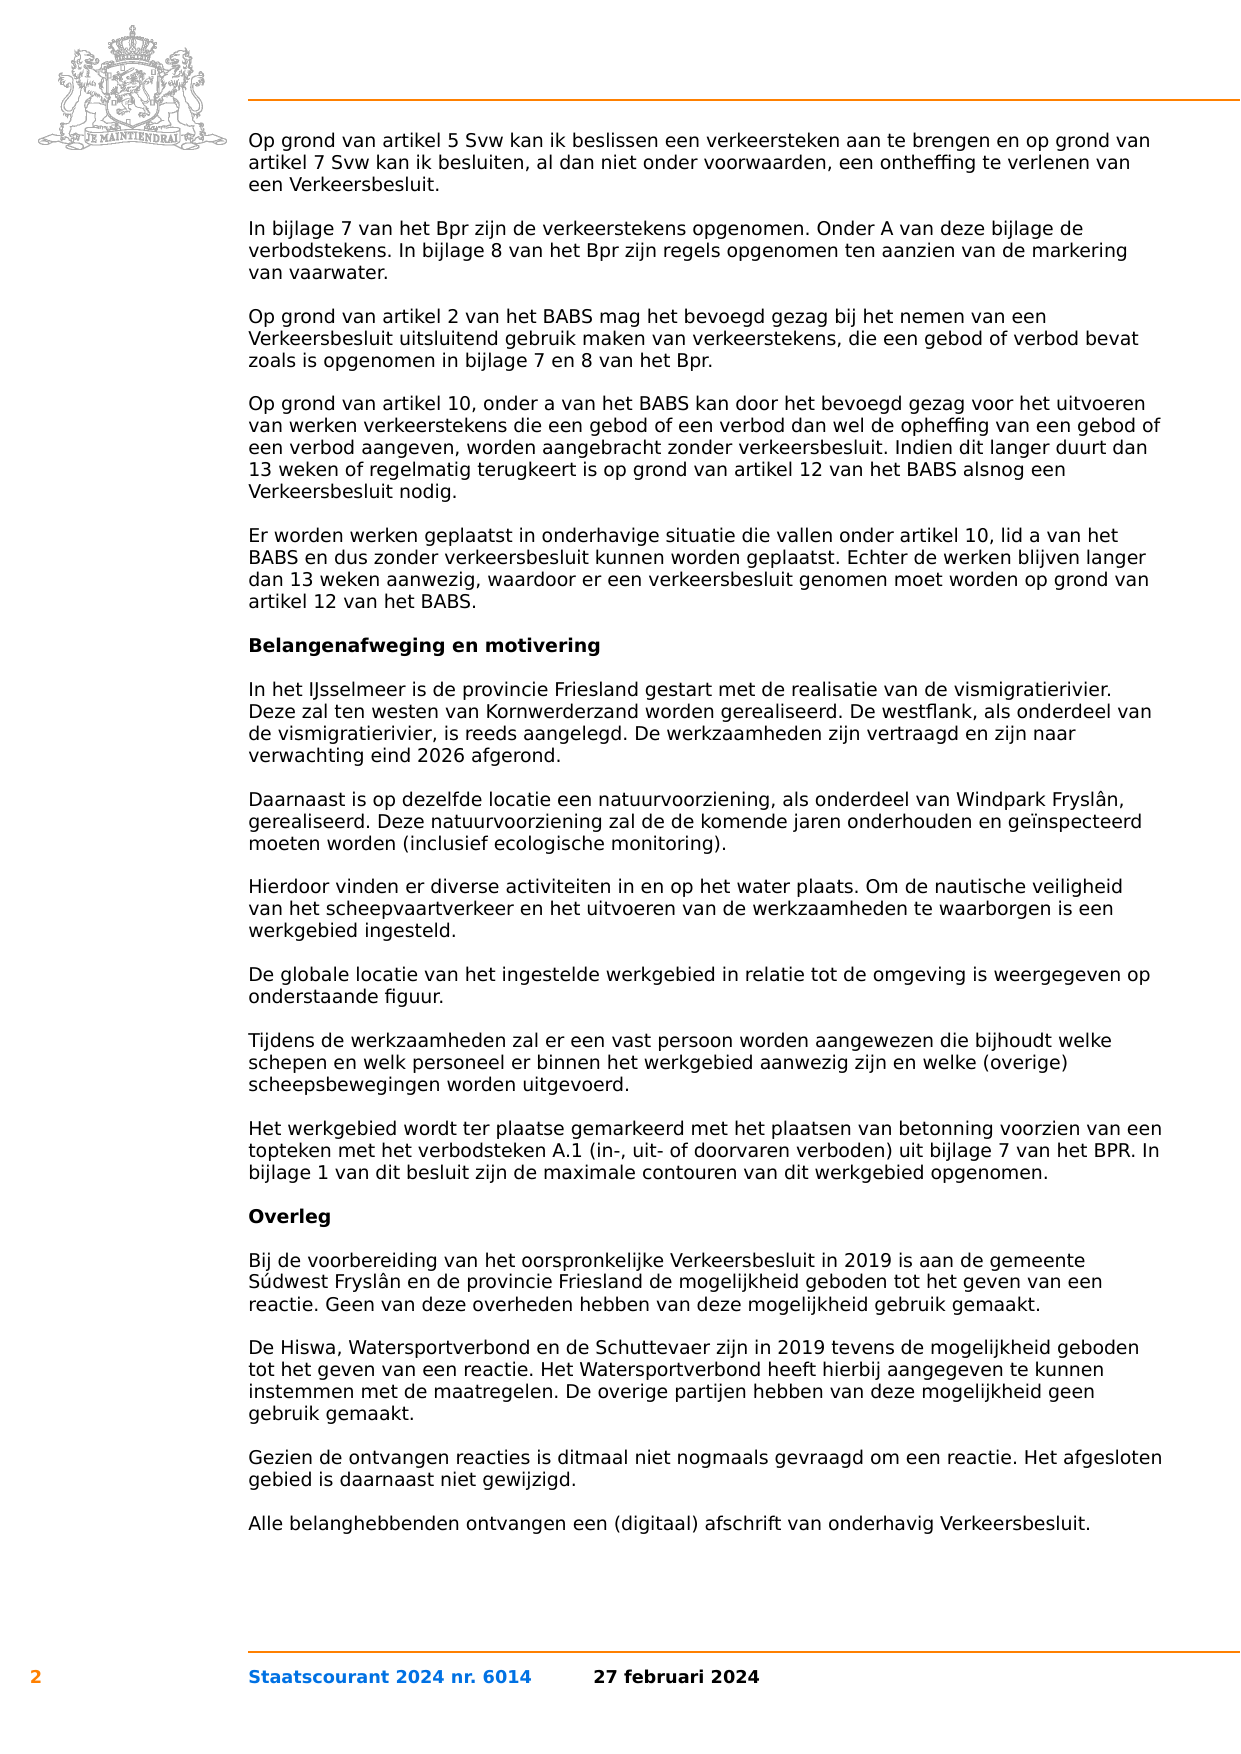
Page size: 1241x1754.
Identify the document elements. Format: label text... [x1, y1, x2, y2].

text In het IJsselmeer is de provincie Friesland gestart met de realisatie van de vismigratierivier. Deze zal ten westen van Kornwerderzand worden gerealiseerd. De westflank, als onderdeel van de vismigratierivier, is reeds aangelegd. De werkzaamheden zijn vertraagd en zijn naar verwachting eind 2026 afgerond. [248, 679, 1163, 767]
text In bijlage 7 van het Bpr zijn de verkeerstekens opgenomen. Onder A van deze bijlage de verbodstekens. In bijlage 8 van het Bpr zijn regels opgenomen ten aanzien van de markering van vaarwater. [248, 218, 1163, 284]
text Hierdoor vinden er diverse activiteiten in en op het water plaats. Om de nautische veiligheid van het scheepvaartverkeer en het uitvoeren van de werkzaamheden te waarborgen is een werkgebied ingesteld. [248, 876, 1163, 942]
picture [38, 25, 227, 150]
text Gezien de ontvangen reacties is ditmaal niet nogmaals gevraagd om een reactie. Het afgesloten gebied is daarnaast niet gewijzigd. [248, 1447, 1163, 1491]
text De globale locatie van het ingestelde werkgebied in relatie tot de omgeving is weergegeven op onderstaande figuur. [248, 964, 1163, 1008]
text Alle belanghebbenden ontvangen een (digitaal) afschrift van onderhavig Verkeersbesluit. [248, 1513, 1163, 1535]
text Er worden werken geplaatst in onderhavige situatie die vallen onder artikel 10, lid a van het BABS en dus zonder verkeersbesluit kunnen worden geplaatst. Echter de werken blijven langer dan 13 weken aanwezig, waardoor er een verkeersbesluit genomen moet worden op grond van artikel 12 van het BABS. [248, 525, 1163, 613]
text Op grond van artikel 2 van het BABS mag het bevoegd gezag bij het nemen van een Verkeersbesluit uitsluitend gebruik maken van verkeerstekens, die een gebod of verbod bevat zoals is opgenomen in bijlage 7 en 8 van het Bpr. [248, 306, 1163, 371]
text Het werkgebied wordt ter plaatse gemarkeerd met het plaatsen van betonning voorzien van een topteken met het verbodsteken A.1 (in-, uit- of doorvaren verboden) uit bijlage 7 van het BPR. In bijlage 1 van dit besluit zijn de maximale contouren van dit werkgebied opgenomen. [248, 1118, 1163, 1184]
text Bij de voorbereiding van het oorspronkelijke Verkeersbesluit in 2019 is aan de gemeente Súdwest Fryslân en de provincie Friesland de mogelijkheid geboden tot het geven van een reactie. Geen van deze overheden hebben van deze mogelijkheid gebruik gemaakt. [248, 1249, 1163, 1315]
text Tijdens de werkzaamheden zal er een vast persoon worden aangewezen die bijhoudt welke schepen en welk personeel er binnen het werkgebied aanwezig zijn en welke (overige) scheepsbewegingen worden uitgevoerd. [248, 1030, 1163, 1096]
subtitle Overleg [248, 1206, 1163, 1228]
subtitle Belangenafweging en motivering [248, 635, 1163, 657]
text Daarnaast is op dezelfde locatie een natuurvoorziening, als onderdeel van Windpark Fryslân, gerealiseerd. Deze natuurvoorziening zal de de komende jaren onderhouden en geïnspecteerd moeten worden (inclusief ecologische monitoring). [248, 788, 1163, 854]
text Op grond van artikel 5 Svw kan ik beslissen een verkeersteken aan te brengen en op grond van artikel 7 Svw kan ik besluiten, al dan niet onder voorwaarden, een ontheffing te verlenen van een Verkeersbesluit. [248, 130, 1163, 196]
text De Hiswa, Watersportverbond en de Schuttevaer zijn in 2019 tevens de mogelijkheid geboden tot het geven van een reactie. Het Watersportverbond heeft hierbij aangegeven te kunnen instemmen met de maatregelen. De overige partijen hebben van deze mogelijkheid geen gebruik gemaakt. [248, 1337, 1163, 1425]
text Op grond van artikel 10, onder a van het BABS kan door het bevoegd gezag voor het uitvoeren van werken verkeerstekens die een gebod of een verbod dan wel de opheffing van een gebod of een verbod aangeven, worden aangebracht zonder verkeersbesluit. Indien dit langer duurt dan 13 weken of regelmatig terugkeert is op grond van artikel 12 van het BABS alsnog een Verkeersbesluit nodig. [248, 393, 1163, 503]
